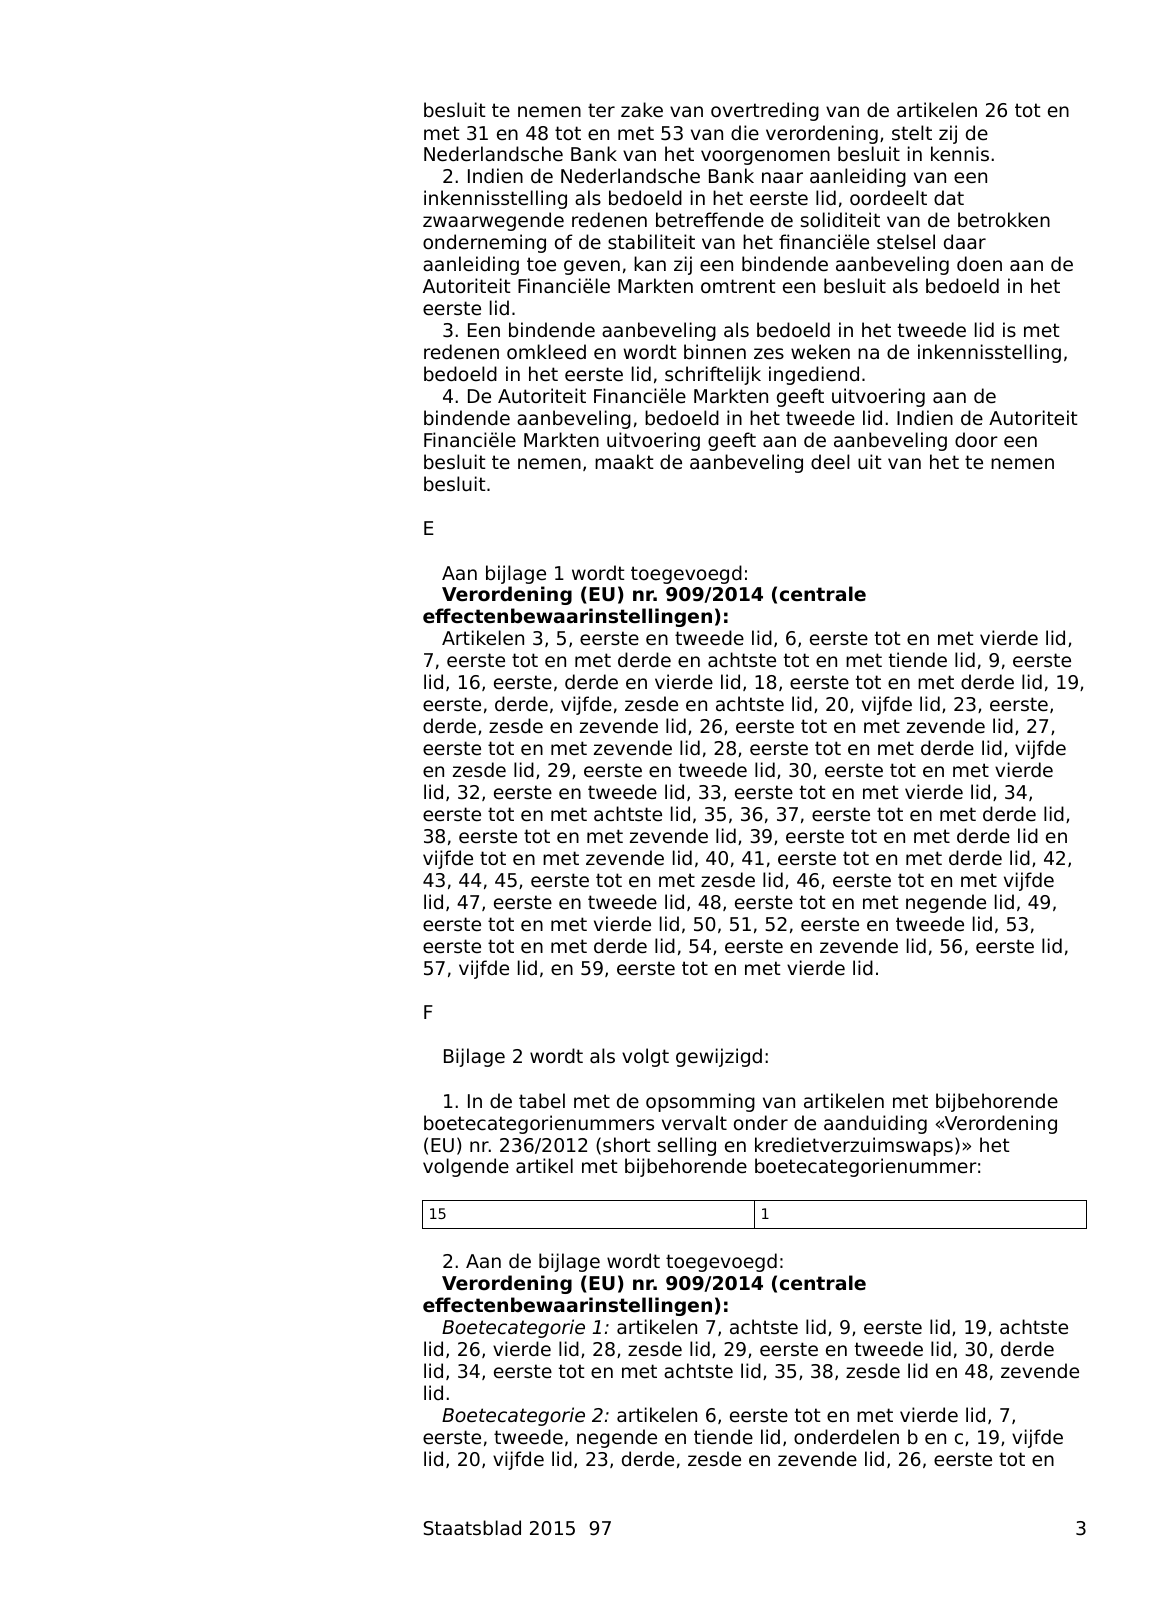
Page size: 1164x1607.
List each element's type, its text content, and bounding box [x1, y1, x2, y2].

text 2. Indien de Nederlandsche Bank naar aanleiding van een inkennisstelling als bedoeld in het eerste lid, oordeelt dat zwaarwegende redenen betreffende de soliditeit van de betrokken onderneming of de stabiliteit van het financiële stelsel daar aanleiding toe geven, kan zij een bindende aanbeveling doen aan de Autoriteit Financiële Markten omtrent een besluit als bedoeld in het eerste lid. [422, 166, 1087, 320]
text F [422, 1002, 1087, 1024]
text 2. Aan de bijlage wordt toegevoegd: [422, 1251, 1087, 1273]
text Boetecategorie 2: artikelen 6, eerste tot en met vierde lid, 7, eerste, tweede, negende en tiende lid, onderdelen b en c, 19, vijfde lid, 20, vijfde lid, 23, derde, zesde en zevende lid, 26, eerste tot en [422, 1405, 1087, 1471]
text 4. De Autoriteit Financiële Markten geeft uitvoering aan de bindende aanbeveling, bedoeld in het tweede lid. Indien de Autoriteit Financiële Markten uitvoering geeft aan de aanbeveling door een besluit te nemen, maakt de aanbeveling deel uit van het te nemen besluit. [422, 386, 1087, 496]
text besluit te nemen ter zake van overtreding van de artikelen 26 tot en met 31 en 48 tot en met 53 van die verordening, stelt zij de Nederlandsche Bank van het voorgenomen besluit in kennis. [422, 100, 1087, 166]
text Artikelen 3, 5, eerste en tweede lid, 6, eerste tot en met vierde lid, 7, eerste tot en met derde en achtste tot en met tiende lid, 9, eerste lid, 16, eerste, derde en vierde lid, 18, eerste tot en met derde lid, 19, eerste, derde, vijfde, zesde en achtste lid, 20, vijfde lid, 23, eerste, derde, zesde en zevende lid, 26, eerste tot en met zevende lid, 27, eerste tot en met zevende lid, 28, eerste tot en met derde lid, vijfde en zesde lid, 29, eerste en tweede lid, 30, eerste tot en met vierde lid, 32, eerste en tweede lid, 33, eerste tot en met vierde lid, 34, eerste tot en met achtste lid, 35, 36, 37, eerste tot en met derde lid, 38, eerste tot en met zevende lid, 39, eerste tot en met derde lid en vijfde tot en met zevende lid, 40, 41, eerste tot en met derde lid, 42, 43, 44, 45, eerste tot en met zesde lid, 46, eerste tot en met vijfde lid, 47, eerste en tweede lid, 48, eerste tot en met negende lid, 49, eerste tot en met vierde lid, 50, 51, 52, eerste en tweede lid, 53, eerste tot en met derde lid, 54, eerste en zevende lid, 56, eerste lid, 57, vijfde lid, en 59, eerste tot en met vierde lid. [422, 628, 1087, 980]
text Verordening (EU) nr. 909/2014 (centrale effectenbewaarinstellingen): [422, 584, 1087, 628]
text 3. Een bindende aanbeveling als bedoeld in het tweede lid is met redenen omkleed en wordt binnen zes weken na de inkennisstelling, bedoeld in het eerste lid, schriftelijk ingediend. [422, 320, 1087, 386]
table_header 1 [755, 1201, 1086, 1228]
text Boetecategorie 1: artikelen 7, achtste lid, 9, eerste lid, 19, achtste lid, 26, vierde lid, 28, zesde lid, 29, eerste en tweede lid, 30, derde lid, 34, eerste tot en met achtste lid, 35, 38, zesde lid en 48, zevende lid. [422, 1317, 1087, 1405]
text E [422, 518, 1087, 540]
text Bijlage 2 wordt als volgt gewijzigd: [422, 1046, 1087, 1068]
text Aan bijlage 1 wordt toegevoegd: [422, 562, 1087, 584]
text Verordening (EU) nr. 909/2014 (centrale effectenbewaarinstellingen): [422, 1273, 1087, 1317]
text 1. In de tabel met de opsomming van artikelen met bijbehorende boetecategorienummers vervalt onder de aanduiding «Verordening (EU) nr. 236/2012 (short selling en kredietverzuimswaps)» het volgende artikel met bijbehorende boetecategorienummer: [422, 1091, 1087, 1178]
table_header 15 [423, 1201, 754, 1228]
